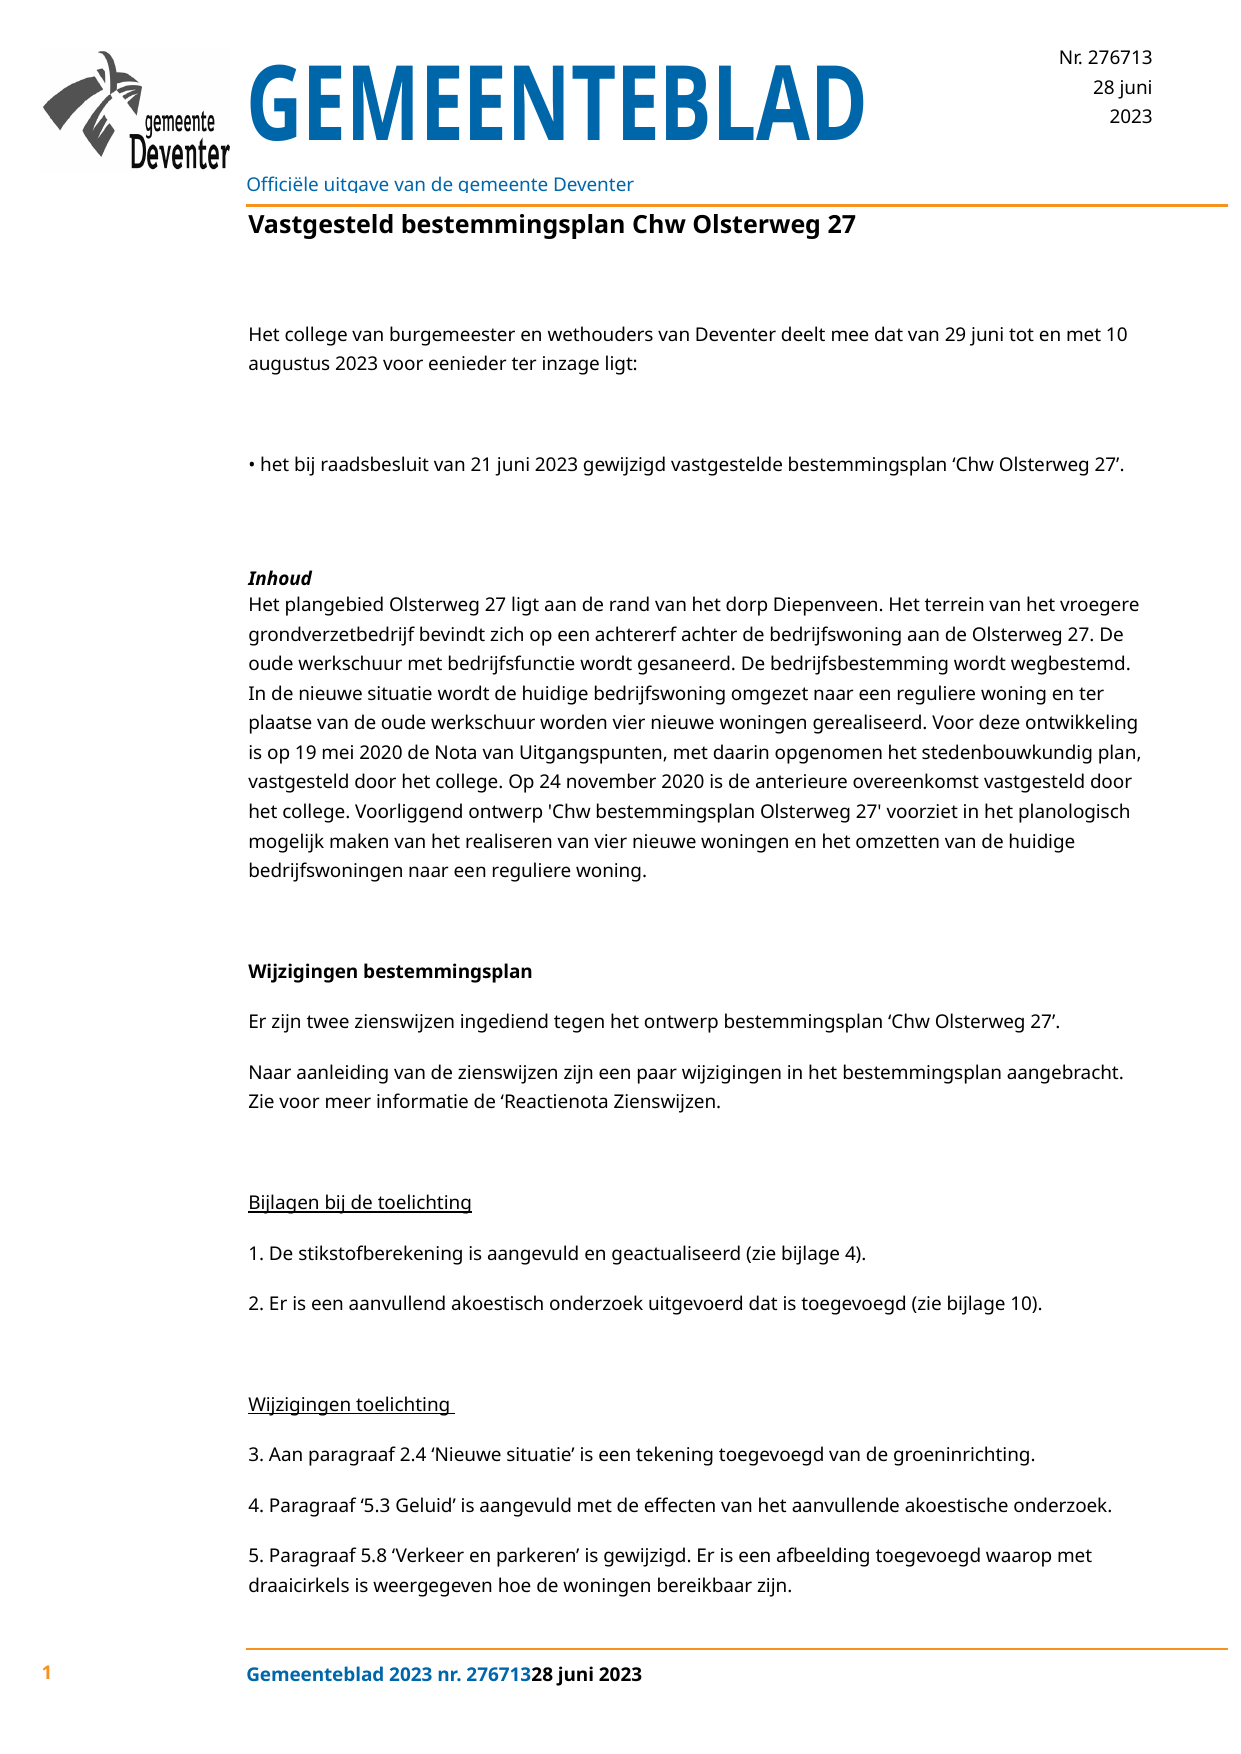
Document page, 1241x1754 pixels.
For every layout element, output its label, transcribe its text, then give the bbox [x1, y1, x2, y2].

text 2. Er is een aanvullend akoestisch onderzoek uitgevoerd dat is toegevoegd (zie bijlage 10). [248, 1290, 1152, 1316]
text Er zijn twee zienswijzen ingediend tegen het ontwerp bestemmingsplan ‘Chw Olsterweg 27’. [248, 1009, 1152, 1034]
text Wijzigingen toelichting [248, 1391, 1152, 1417]
picture [41, 47, 231, 172]
text Het college van burgemeester en wethouders van Deventer deelt mee dat van 29 juni tot en met 10 augustus 2023 voor eenieder ter inzage ligt: [248, 321, 1152, 376]
text 4. Paragraaf ‘5.3 Geluid’ is aangevuld met de effecten van het aanvullende akoestische onderzoek. [248, 1492, 1152, 1518]
text Het plangebied Olsterweg 27 ligt aan de rand van het dorp Diepenveen. Het terrein van het vroegere grondverzetbedrijf bevindt zich op een achtererf achter de bedrijfswoning aan de Olsterweg 27. De oude werkschuur met bedrijfsfunctie wordt gesaneerd. De bedrijfsbestemming wordt wegbestemd. In de nieuwe situatie wordt de huidige bedrijfswoning omgezet naar een reguliere woning en ter plaatse van de oude werkschuur worden vier nieuwe woningen gerealiseerd. Voor deze ontwikkeling is op 19 mei 2020 de Nota van Uitgangspunten, met daarin opgenomen het stedenbouwkundig plan, vastgesteld door het college. Op 24 november 2020 is de anterieure overeenkomst vastgesteld door het college. Voorliggend ontwerp 'Chw bestemmingsplan Olsterweg 27' voorziet in het planologisch mogelijk maken van het realiseren van vier nieuwe woningen en het omzetten van de huidige bedrijfswoningen naar een reguliere woning. [248, 591, 1152, 883]
text 5. Paragraaf 5.8 ‘Verkeer en parkeren’ is gewijzigd. Er is een afbeelding toegevoegd waarop met draaicirkels is weergegeven hoe de woningen bereikbaar zijn. [248, 1542, 1152, 1598]
text Bijlagen bij de toelichting [248, 1189, 1152, 1215]
text Naar aanleiding van de zienswijzen zijn een paar wijzigingen in het bestemmingsplan aangebracht. Zie voor meer informatie de ‘Reactienota Zienswijzen. [248, 1059, 1152, 1114]
text 1. De stikstofberekening is aangevuld en geactualiseerd (zie bijlage 4). [248, 1240, 1152, 1266]
text • het bij raadsbesluit van 21 juni 2023 gewijzigd vastgestelde bestemmingsplan ‘Chw Olsterweg 27’. [248, 451, 1152, 477]
text Vastgesteld bestemmingsplan Chw Olsterweg 27 [248, 207, 1152, 241]
text Wijzigingen bestemmingsplan [248, 958, 1152, 984]
text Inhoud [248, 566, 1152, 591]
text 3. Aan paragraaf 2.4 ‘Nieuwe situatie’ is een tekening toegevoegd van de groeninrichting. [248, 1442, 1152, 1467]
